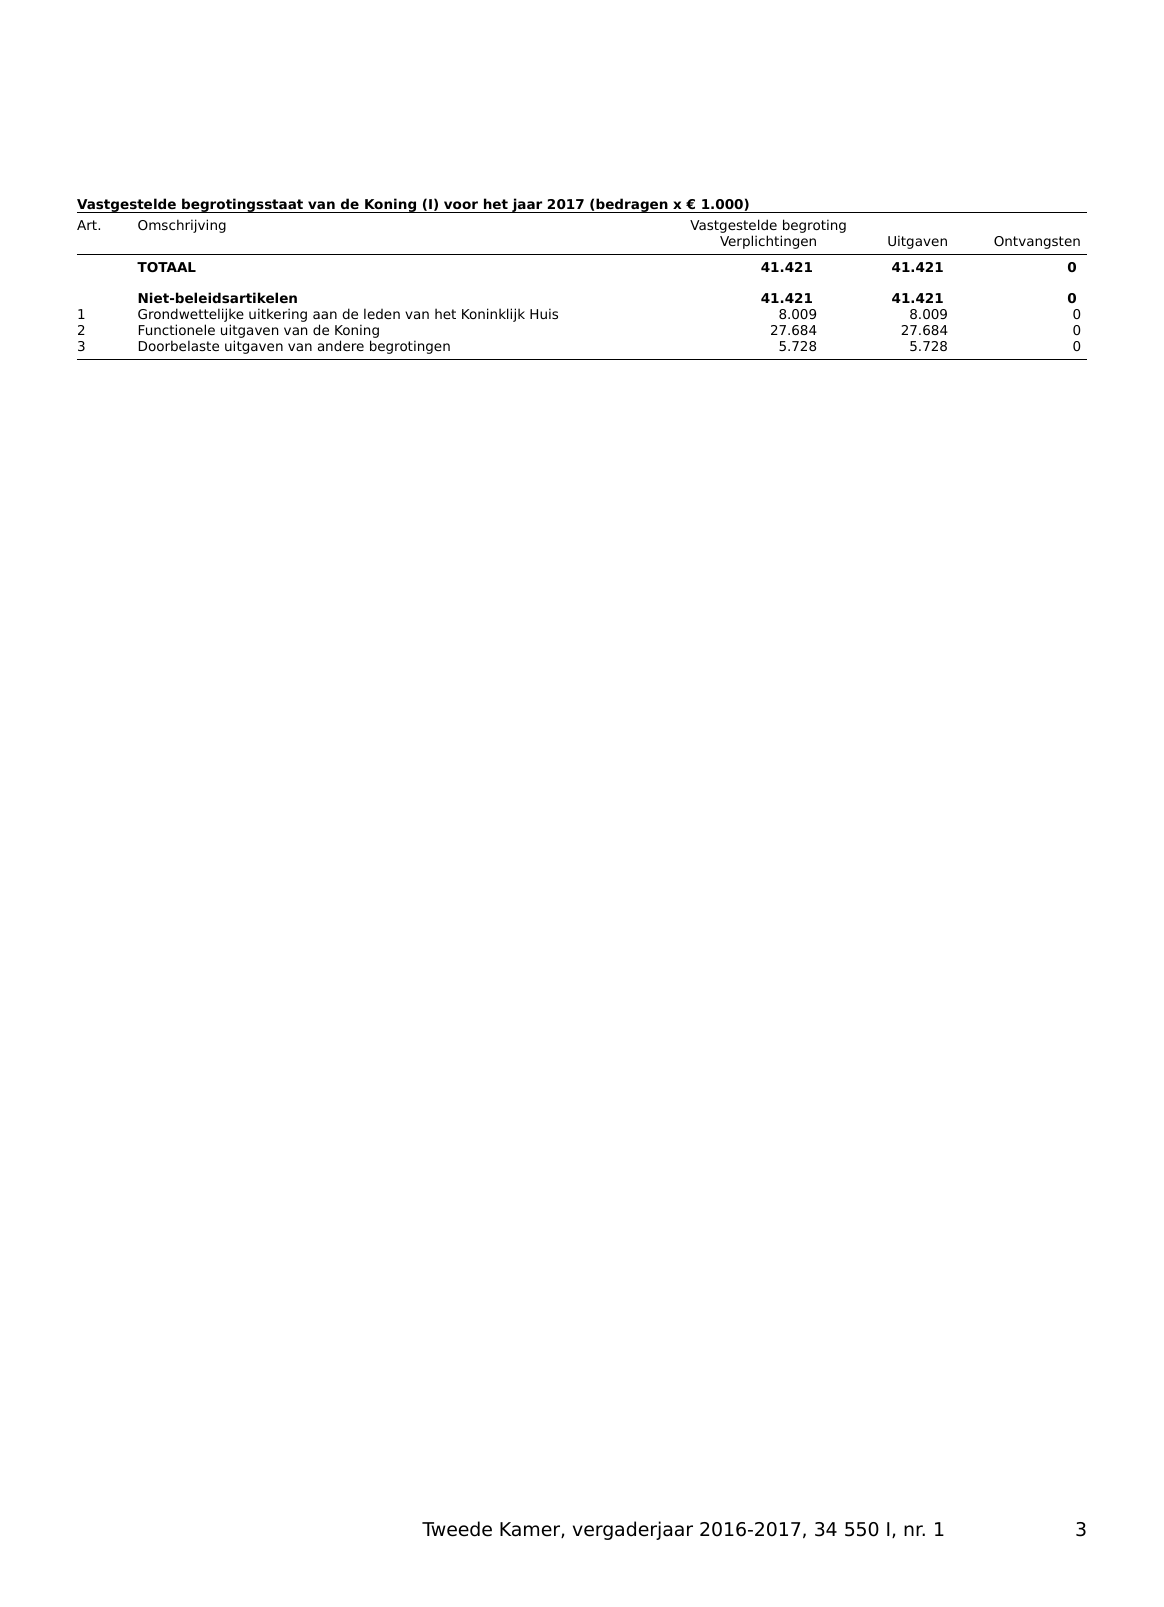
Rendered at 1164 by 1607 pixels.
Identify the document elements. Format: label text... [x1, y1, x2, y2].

table_cell Ontvangsten [954, 234, 1087, 254]
table_cell [684, 276, 823, 291]
table_cell [131, 276, 684, 291]
table_cell 5.728 [823, 339, 954, 359]
table_cell 0 [954, 307, 1087, 323]
table_cell 27.684 [684, 323, 823, 338]
table_cell 2 [77, 323, 131, 338]
table_cell Art. [77, 213, 131, 234]
table_cell Niet-beleidsartikelen [131, 291, 684, 307]
table_header Vastgestelde begrotingsstaat van de Koning (I) voor het jaar 2017 (bedragen x € 1.000) [77, 196, 1087, 212]
table_cell Vastgestelde begroting [684, 213, 1087, 234]
table_cell 8.009 [823, 307, 954, 323]
table_cell [823, 276, 954, 291]
table_cell 8.009 [684, 307, 823, 323]
table_cell 5.728 [684, 339, 823, 359]
table_cell 41.421 [684, 255, 823, 276]
table_cell 41.421 [684, 291, 823, 307]
table_cell 0 [954, 255, 1087, 276]
table_cell Functionele uitgaven van de Koning [131, 323, 684, 338]
table_cell [77, 276, 131, 291]
table_cell 1 [77, 307, 131, 323]
table_cell [77, 234, 131, 254]
table_cell 0 [954, 323, 1087, 338]
table_cell [77, 255, 131, 276]
table_cell Grondwettelijke uitkering aan de leden van het Koninklijk Huis [131, 307, 684, 323]
table_cell TOTAAL [131, 255, 684, 276]
table_cell 0 [954, 339, 1087, 359]
table_cell 41.421 [823, 291, 954, 307]
table_cell Uitgaven [823, 234, 954, 254]
table_cell Verplichtingen [684, 234, 823, 254]
table_cell 41.421 [823, 255, 954, 276]
table_cell [77, 291, 131, 307]
table_cell [131, 234, 684, 254]
table_cell [954, 276, 1087, 291]
table_cell Omschrijving [131, 213, 684, 234]
table_cell 0 [954, 291, 1087, 307]
table_cell 27.684 [823, 323, 954, 338]
table_cell Doorbelaste uitgaven van andere begrotingen [131, 339, 684, 359]
table_cell 3 [77, 339, 131, 359]
